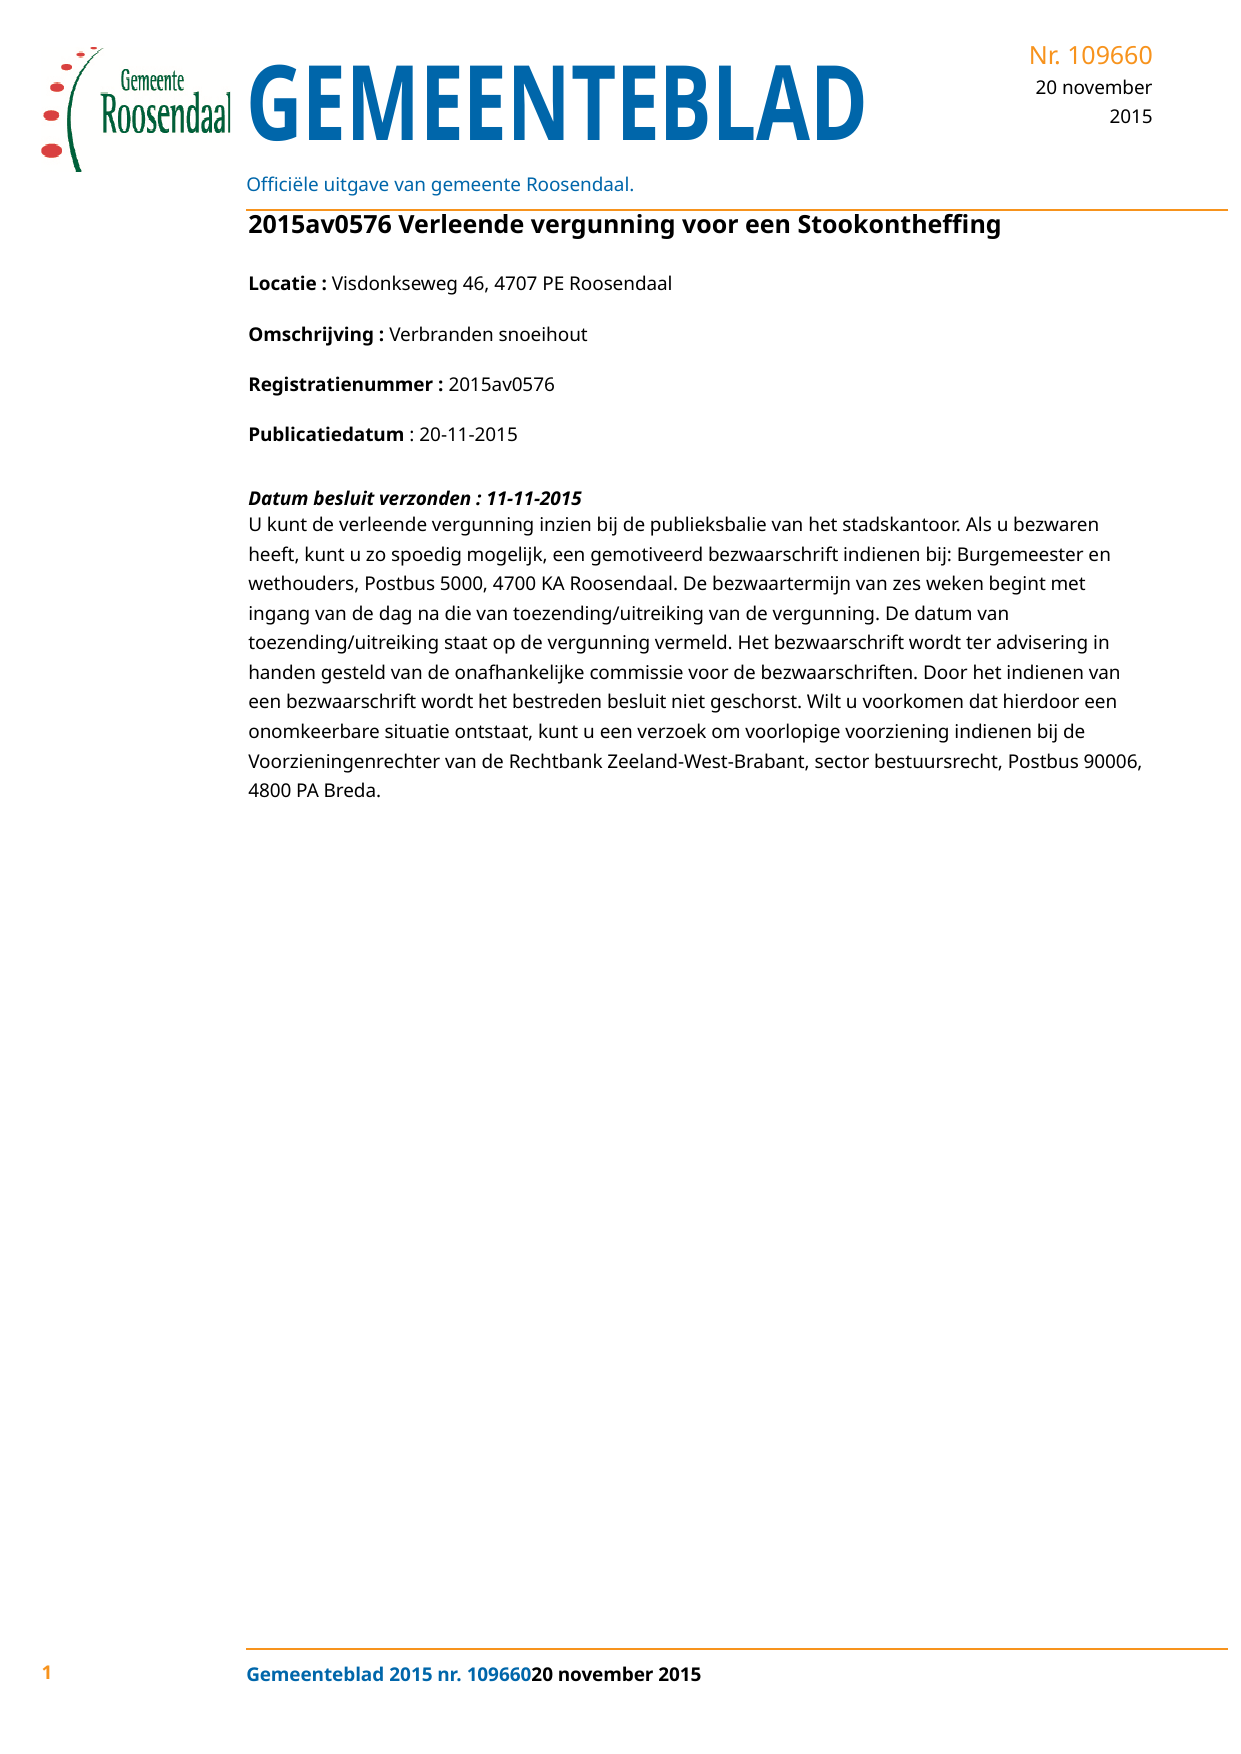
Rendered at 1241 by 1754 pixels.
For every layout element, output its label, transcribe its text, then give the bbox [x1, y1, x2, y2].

text Datum besluit verzonden : 11-11-2015 [248, 486, 1152, 511]
text U kunt de verleende vergunning inzien bij de publieksbalie van het stadskantoor. Als u bezwaren heeft, kunt u zo spoedig mogelijk, een gemotiveerd bezwaarschrift indienen bij: Burgemeester en wethouders, Postbus 5000, 4700 KA Roosendaal. De bezwaartermijn van zes weken begint met ingang van de dag na die van toezending/uitreiking van de vergunning. De datum van toezending/uitreiking staat op de vergunning vermeld. Het bezwaarschrift wordt ter advisering in handen gesteld van de onafhankelijke commissie voor de bezwaarschriften. Door het indienen van een bezwaarschrift wordt het bestreden besluit niet geschorst. Wilt u voorkomen dat hierdoor een onomkeerbare situatie ontstaat, kunt u een verzoek om voorlopige voorziening indienen bij de Voorzieningenrechter van de Rechtbank Zeeland-West-Brabant, sector bestuursrecht, Postbus 90006, 4800 PA Breda. [248, 511, 1152, 803]
picture [41, 47, 231, 172]
text Locatie : Visdonkseweg 46, 4707 PE Roosendaal [248, 270, 1152, 296]
text Registratienummer : 2015av0576 [248, 371, 1152, 397]
text Publicatiedatum : 20-11-2015 [248, 422, 1152, 447]
text Omschrijving : Verbranden snoeihout [248, 321, 1152, 346]
text 2015av0576 Verleende vergunning voor een Stookontheffing [248, 211, 1152, 241]
